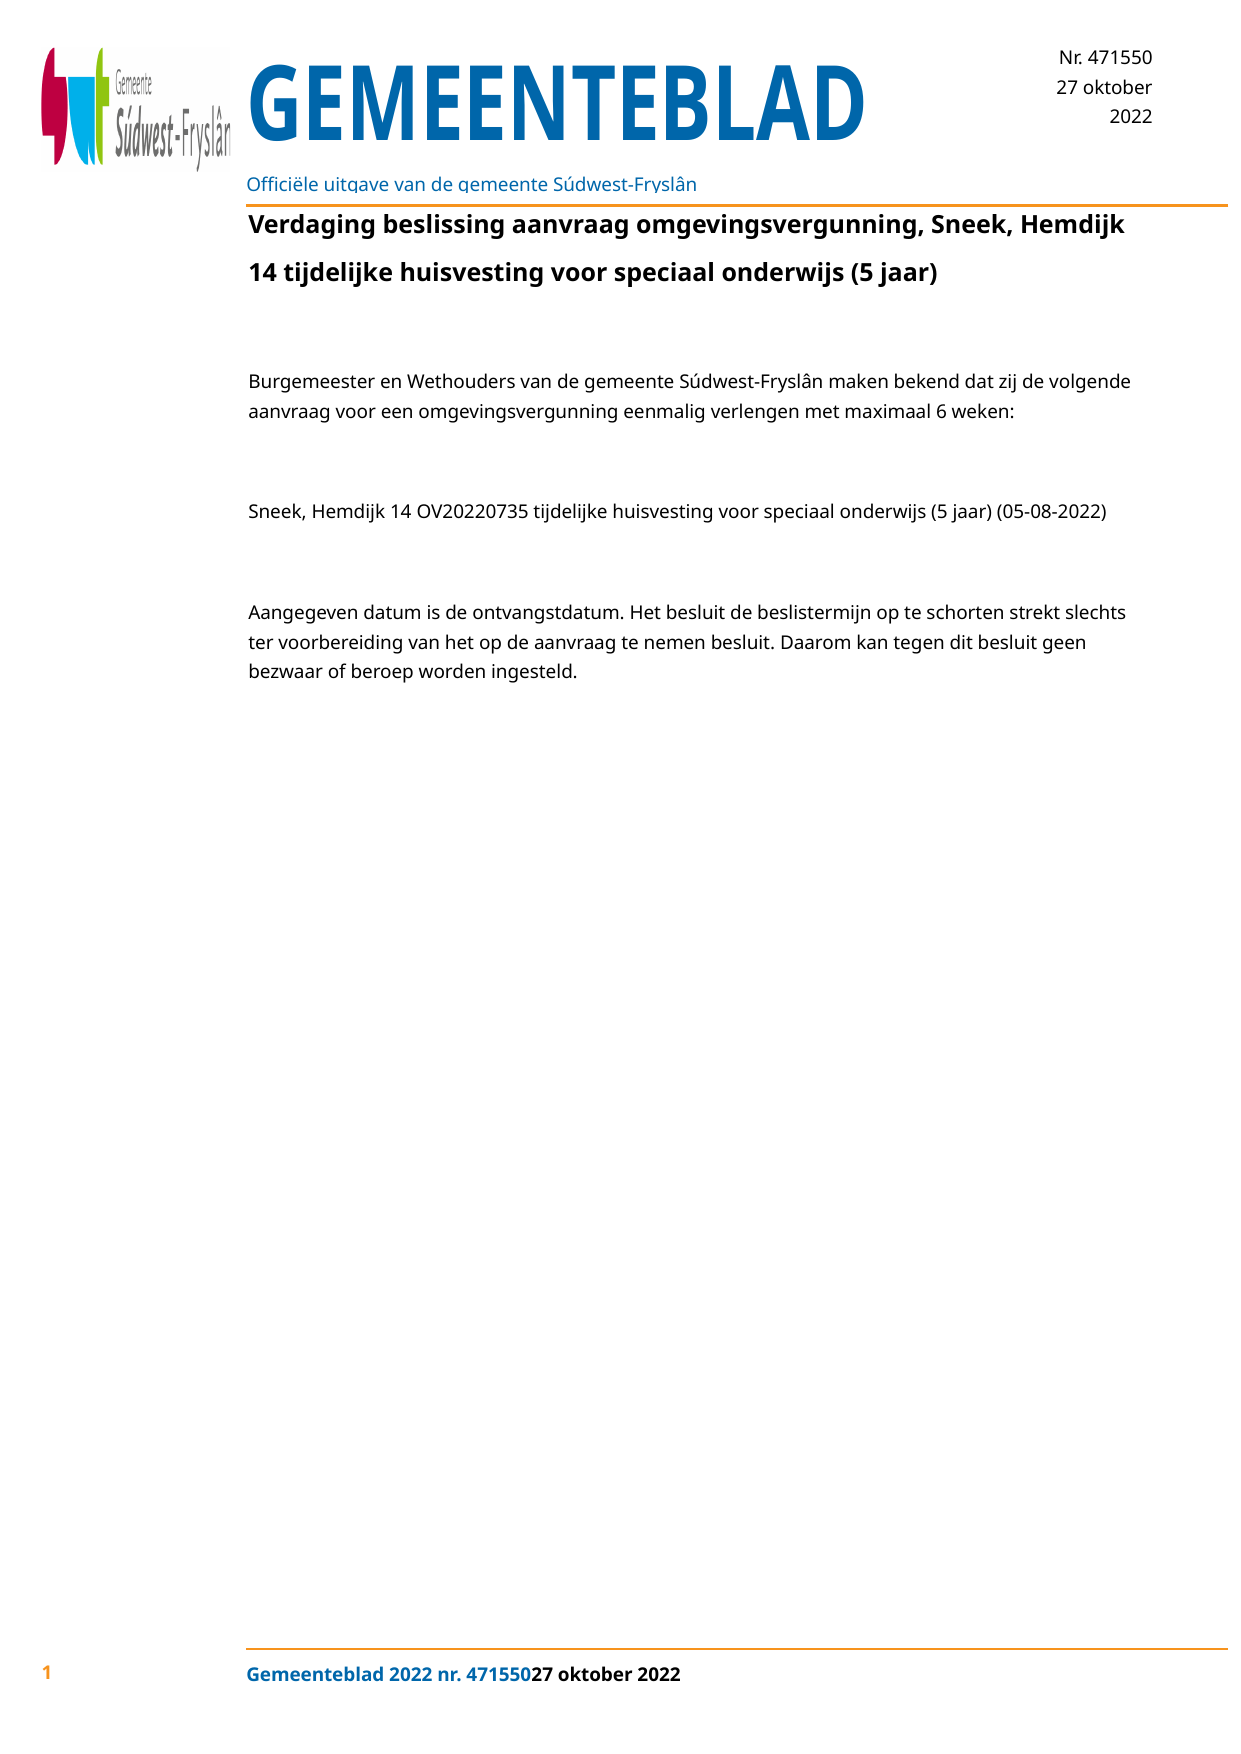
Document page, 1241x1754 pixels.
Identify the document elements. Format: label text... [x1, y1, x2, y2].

text Burgemeester en Wethouders van de gemeente Súdwest-Fryslân maken bekend dat zij de volgende aanvraag voor een omgevingsvergunning eenmalig verlengen met maximaal 6 weken: [248, 368, 1152, 424]
text Aangegeven datum is de ontvangstdatum. Het besluit de beslistermijn op te schorten strekt slechts ter voorbereiding van het op de aanvraag te nemen besluit. Daarom kan tegen dit besluit geen bezwaar of beroep worden ingesteld. [248, 599, 1152, 684]
picture [41, 47, 231, 172]
text Verdaging beslissing aanvraag omgevingsvergunning, Sneek, Hemdijk 14 tijdelijke huisvesting voor speciaal onderwijs (5 jaar) [248, 207, 1152, 288]
text Sneek, Hemdijk 14 OV20220735 tijdelijke huisvesting voor speciaal onderwijs (5 jaar) (05-08-2022) [248, 499, 1152, 524]
